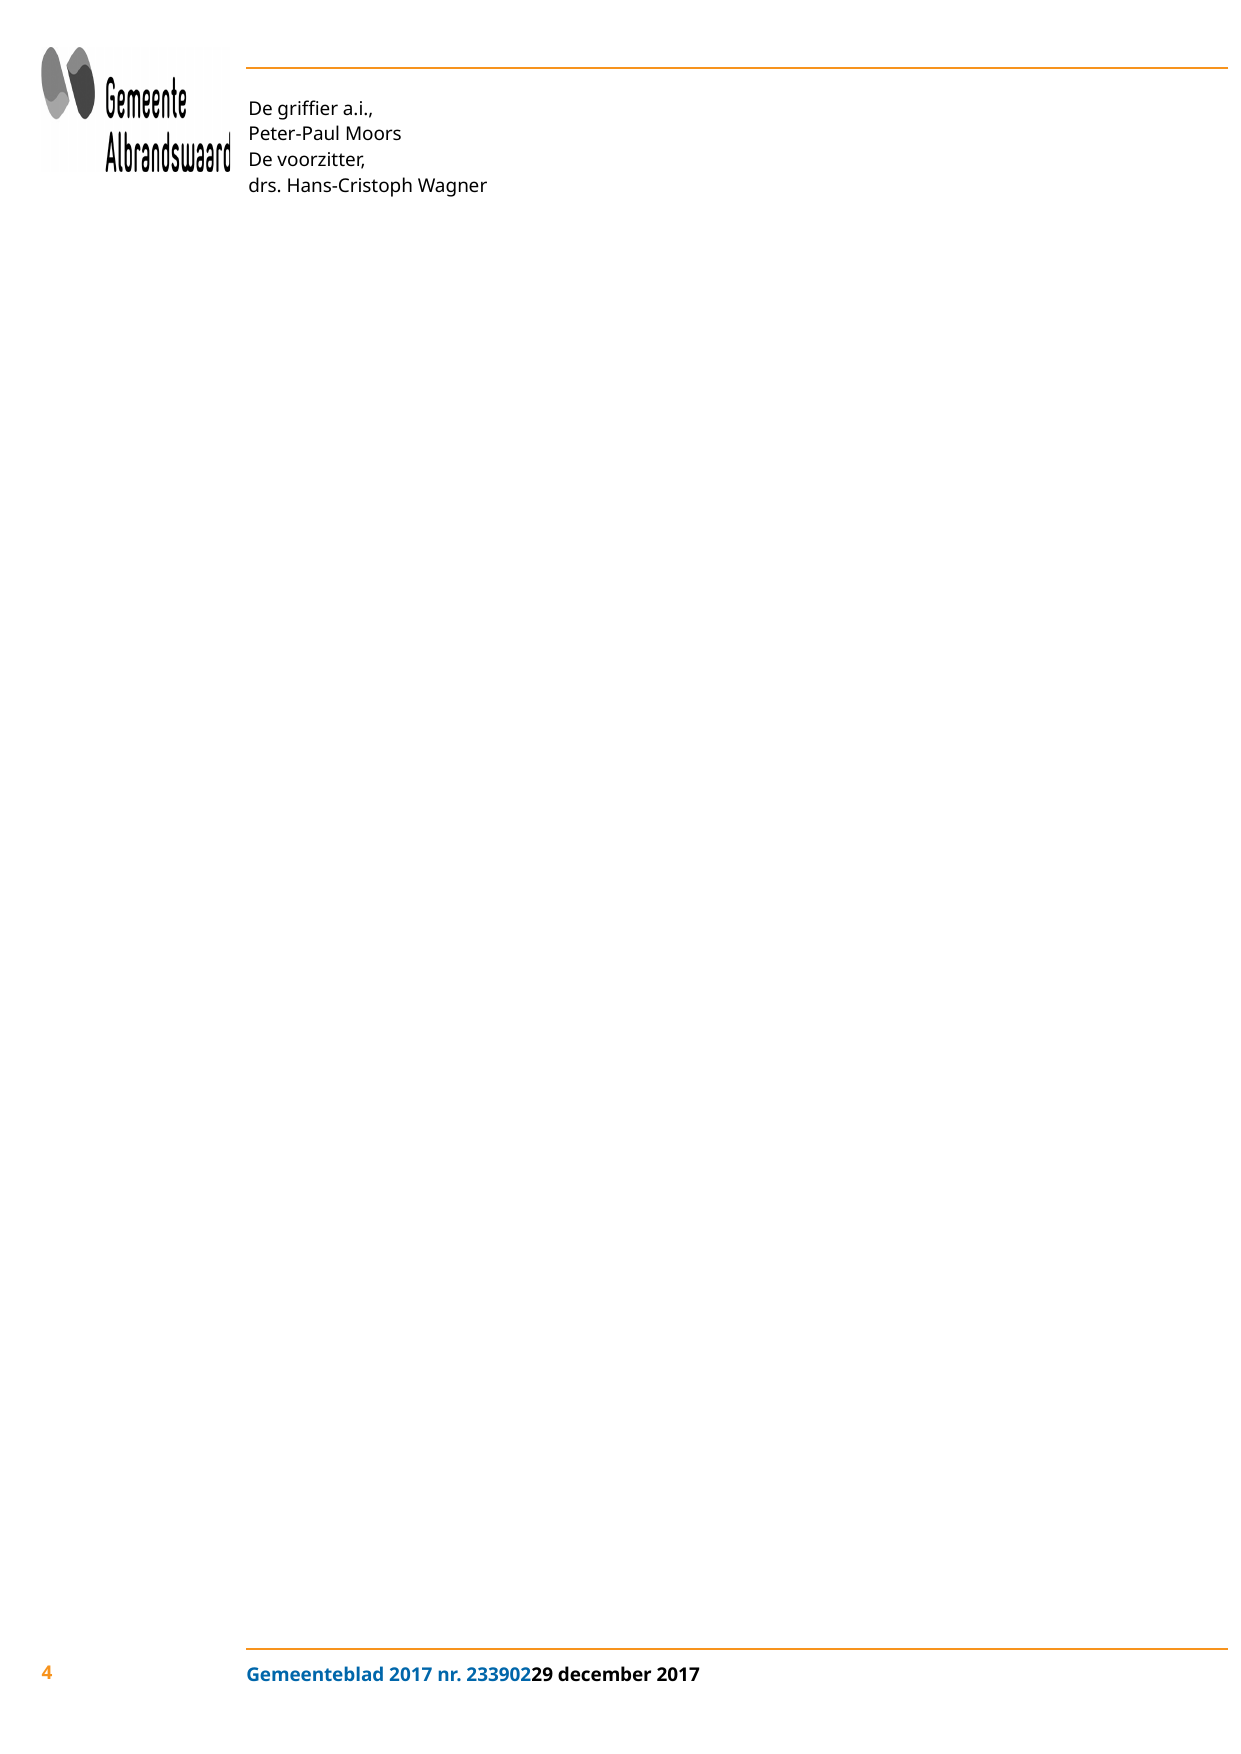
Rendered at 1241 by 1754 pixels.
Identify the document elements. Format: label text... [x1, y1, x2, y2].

text De voorzitter, [248, 146, 1152, 172]
picture [41, 47, 231, 172]
text drs. Hans-Cristoph Wagner [248, 172, 1152, 198]
text De griffier a.i., [248, 95, 1152, 121]
text Peter-Paul Moors [248, 121, 1152, 146]
